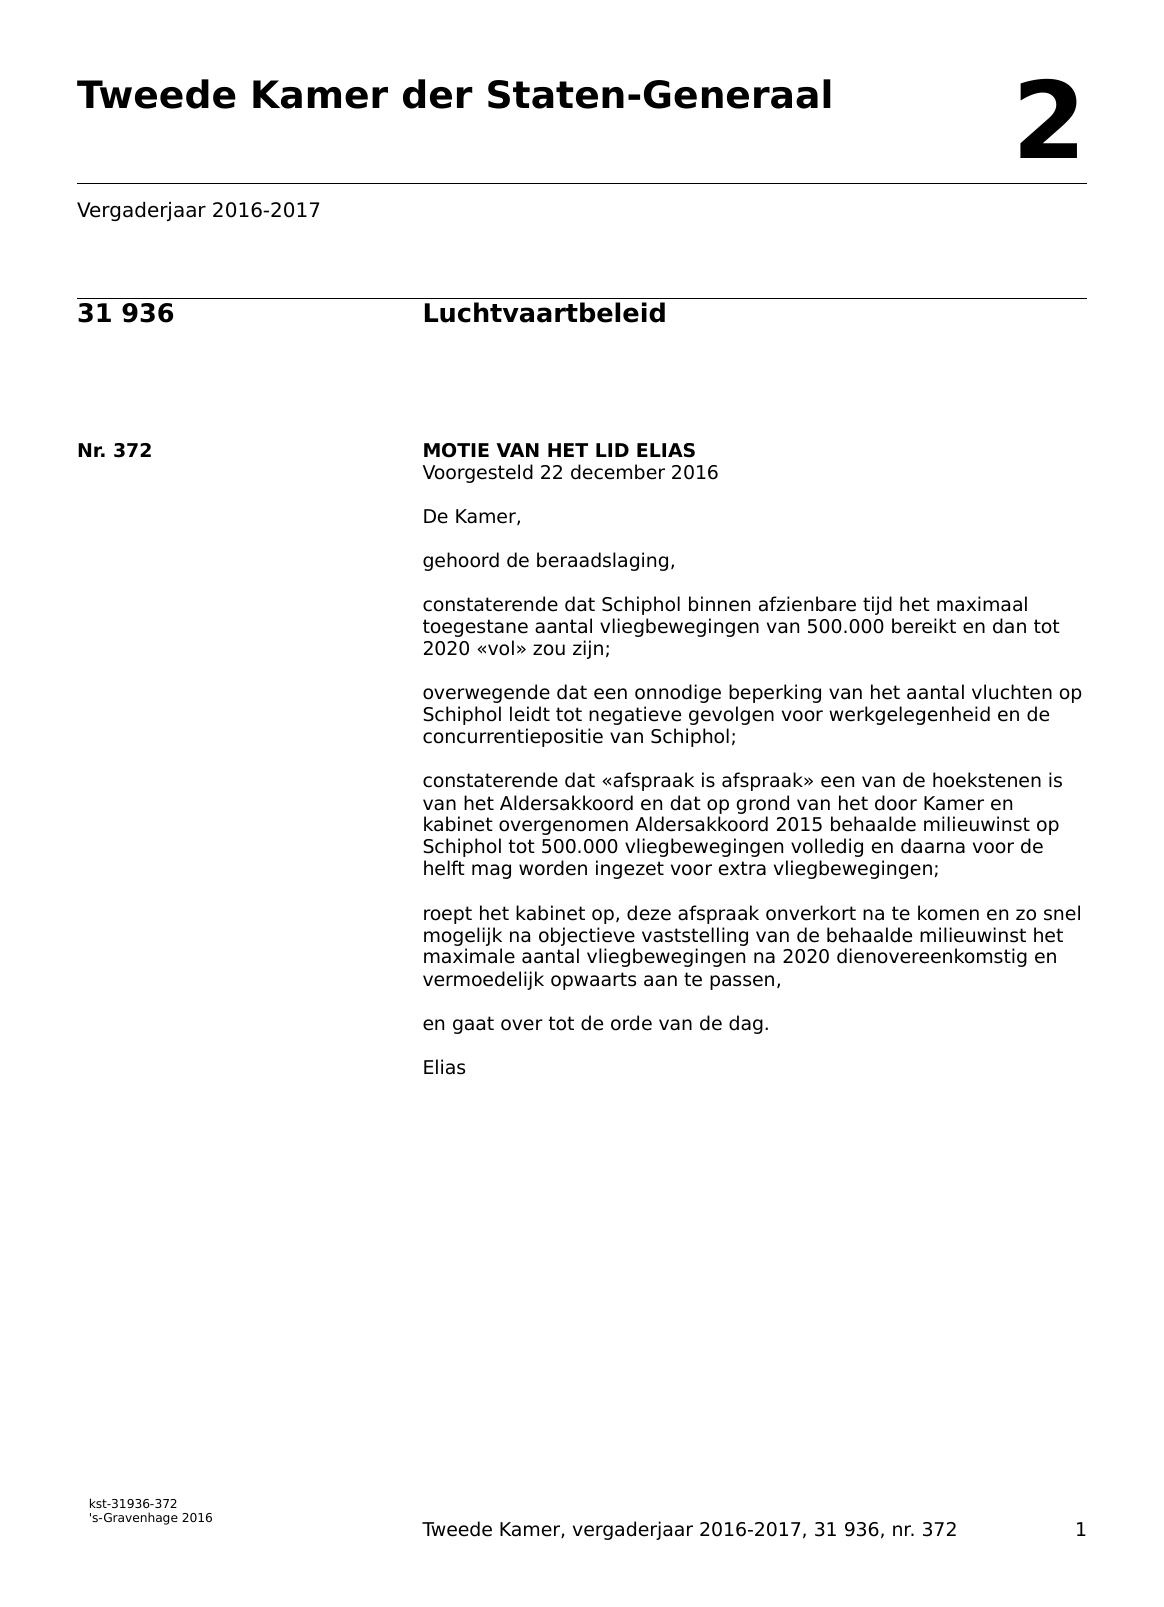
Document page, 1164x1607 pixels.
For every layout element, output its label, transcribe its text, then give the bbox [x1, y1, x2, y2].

subtitle Nr. 372 MOTIE VAN HET LID ELIAS [77, 440, 1087, 462]
table_header Tweede Kamer der Staten-Generaal [77, 59, 886, 183]
text Elias [422, 1057, 1087, 1079]
table_header 2 [886, 59, 1087, 183]
text en gaat over tot de orde van de dag. [422, 1013, 1087, 1034]
text kst-31936-372 [88, 1497, 323, 1511]
text De Kamer, [422, 506, 1087, 528]
text overwegende dat een onnodige beperking van het aantal vluchten op Schiphol leidt tot negatieve gevolgen voor werkgelegenheid en de concurrentiepositie van Schiphol; [422, 682, 1087, 748]
table_cell Vergaderjaar 2016-2017 [77, 184, 1087, 298]
text 's-Gravenhage 2016 [88, 1511, 323, 1525]
text constaterende dat Schiphol binnen afzienbare tijd het maximaal toegestane aantal vliegbewegingen van 500.000 bereikt en dan tot 2020 «vol» zou zijn; [422, 594, 1087, 660]
subtitle 31 936 Luchtvaartbeleid [77, 299, 1087, 329]
text gehoord de beraadslaging, [422, 550, 1087, 572]
text roept het kabinet op, deze afspraak onverkort na te komen en zo snel mogelijk na objectieve vaststelling van de behaalde milieuwinst het maximale aantal vliegbewegingen na 2020 dienovereenkomstig en vermoedelijk opwaarts aan te passen, [422, 902, 1087, 990]
text constaterende dat «afspraak is afspraak» een van de hoekstenen is van het Aldersakkoord en dat op grond van het door Kamer en kabinet overgenomen Aldersakkoord 2015 behaalde milieuwinst op Schiphol tot 500.000 vliegbewegingen volledig en daarna voor de helft mag worden ingezet voor extra vliegbewegingen; [422, 770, 1087, 880]
text Voorgesteld 22 december 2016 [422, 462, 1087, 484]
